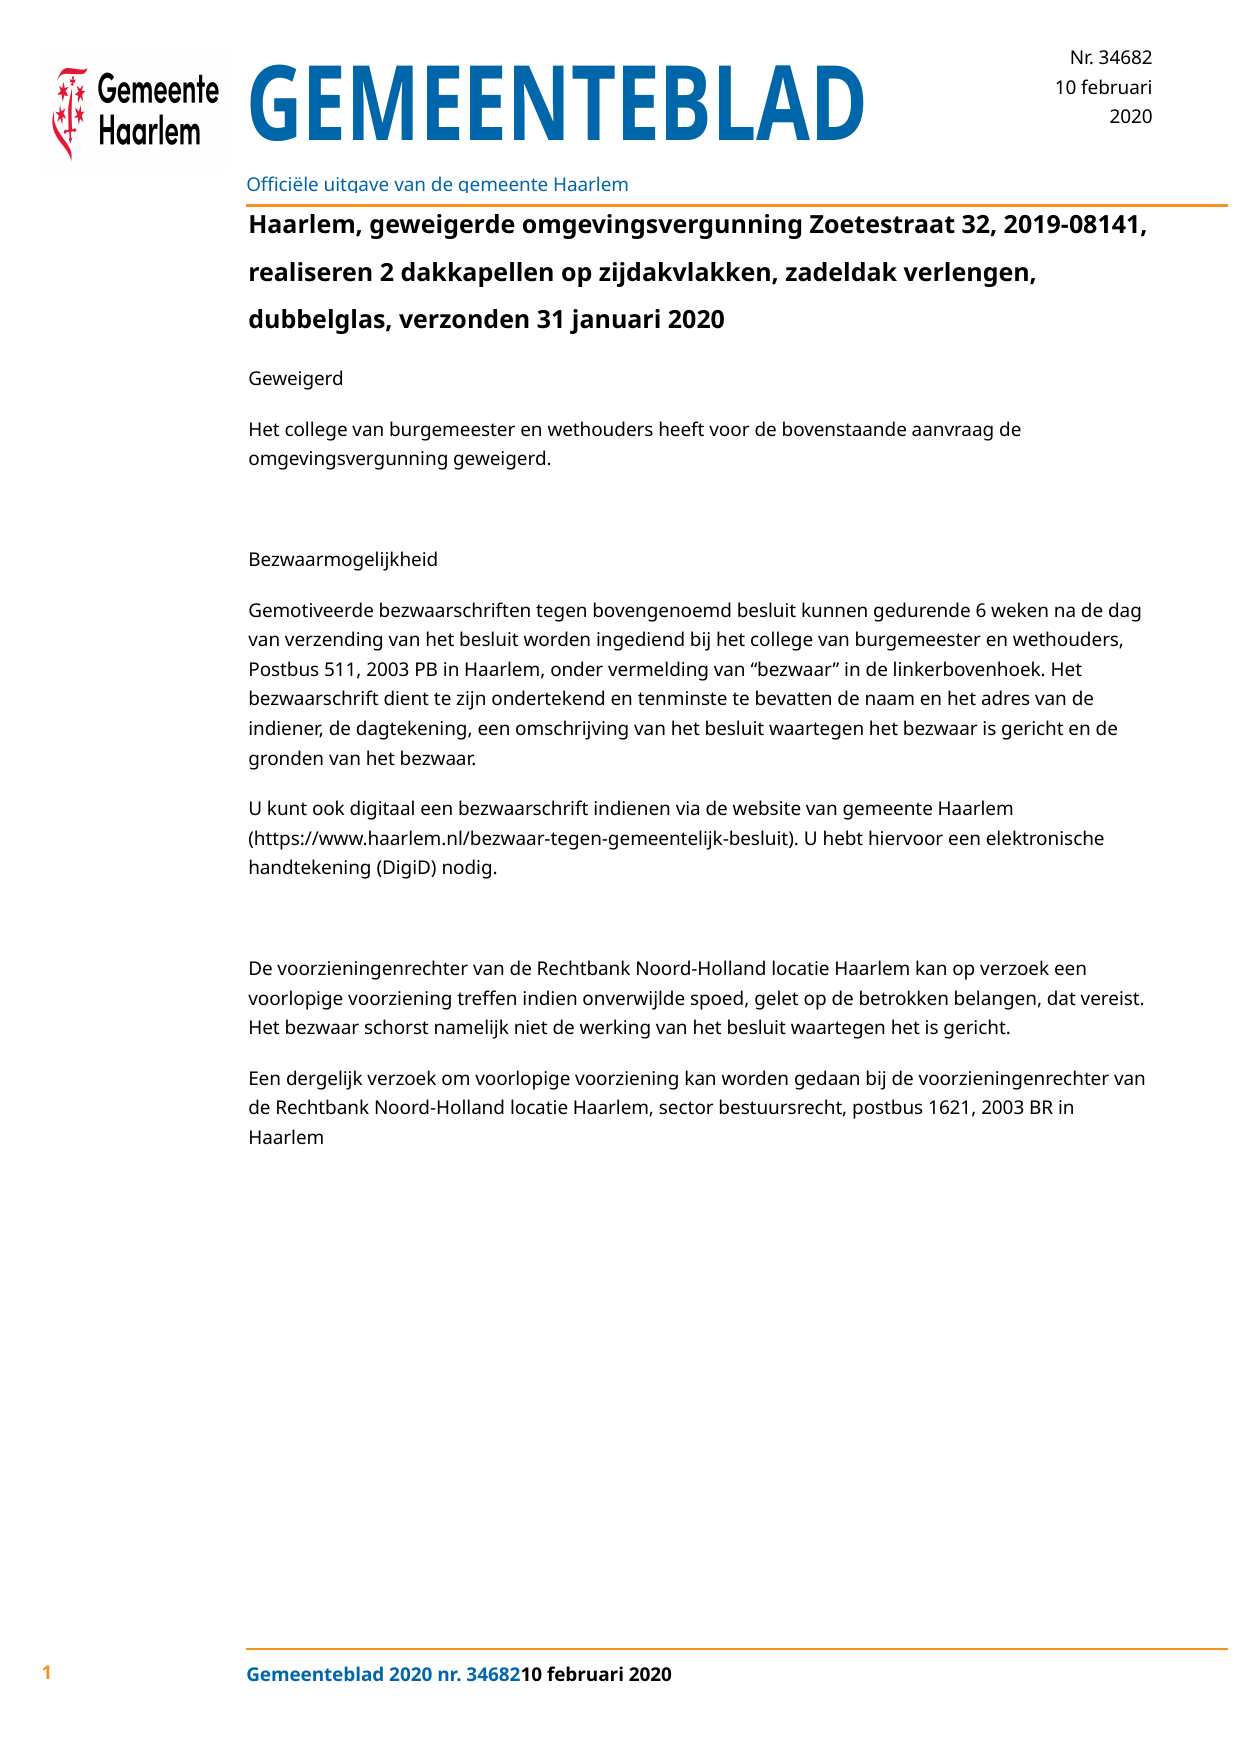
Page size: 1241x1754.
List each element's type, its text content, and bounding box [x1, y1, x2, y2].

text Gemotiveerde bezwaarschriften tegen bovengenoemd besluit kunnen gedurende 6 weken na de dag van verzending van het besluit worden ingediend bij het college van burgemeester en wethouders, Postbus 511, 2003 PB in Haarlem, onder vermelding van “bezwaar” in de linkerbovenhoek. Het bezwaarschrift dient te zijn ondertekend en tenminste te bevatten de naam en het adres van de indiener, de dagtekening, een omschrijving van het besluit waartegen het bezwaar is gericht en de gronden van het bezwaar. [248, 597, 1152, 770]
text Een dergelijk verzoek om voorlopige voorziening kan worden gedaan bij de voorzieningenrechter van de Rechtbank Noord-Holland locatie Haarlem, sector bestuursrecht, postbus 1621, 2003 BR in Haarlem [248, 1065, 1152, 1149]
text U kunt ook digitaal een bezwaarschrift indienen via de website van gemeente Haarlem (https://www.haarlem.nl/bezwaar-tegen-gemeentelijk-besluit). U hebt hiervoor een elektronische handtekening (DigiD) nodig. [248, 795, 1152, 880]
text Geweigerd [248, 366, 1152, 391]
picture [41, 47, 231, 172]
text De voorzieningenrechter van de Rechtbank Noord-Holland locatie Haarlem kan op verzoek een voorlopige voorziening treffen indien onverwijlde spoed, gelet op de betrokken belangen, dat vereist. Het bezwaar schorst namelijk niet de werking van het besluit waartegen het is gericht. [248, 955, 1152, 1040]
text Het college van burgemeester en wethouders heeft voor de bovenstaande aanvraag de omgevingsvergunning geweigerd. [248, 416, 1152, 471]
text Bezwaarmogelijkheid [248, 546, 1152, 572]
text Haarlem, geweigerde omgevingsvergunning Zoetestraat 32, 2019-08141, realiseren 2 dakkapellen op zijdakvlakken, zadeldak verlengen, dubbelglas, verzonden 31 januari 2020 [248, 207, 1152, 336]
